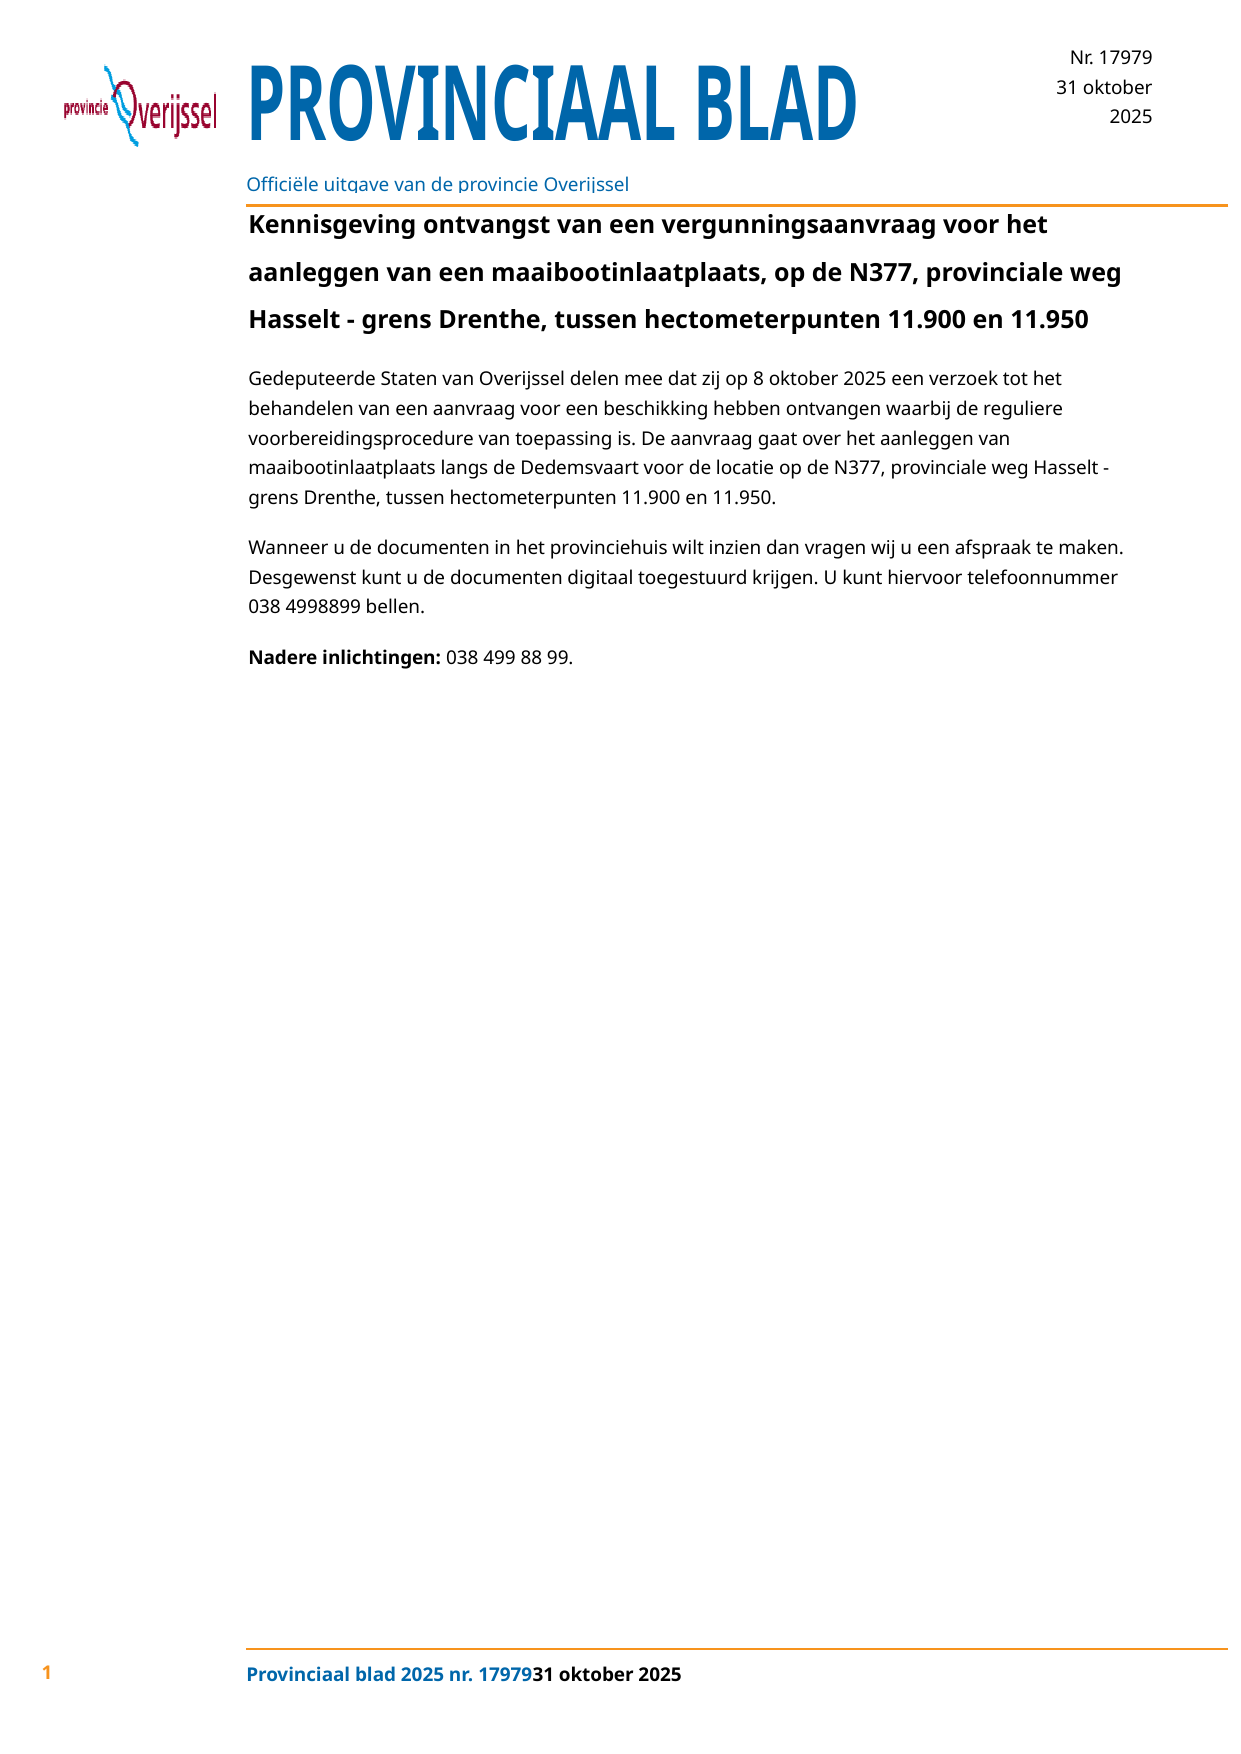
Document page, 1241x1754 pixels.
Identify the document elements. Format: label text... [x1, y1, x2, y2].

text Wanneer u de documenten in het provinciehuis wilt inzien dan vragen wij u een afspraak te maken. Desgewenst kunt u de documenten digitaal toegestuurd krijgen. U kunt hiervoor telefoonnummer 038 4998899 bellen. [248, 534, 1152, 619]
text Nadere inlichtingen: 038 499 88 99. [248, 644, 1152, 669]
text Kennisgeving ontvangst van een vergunningsaanvraag voor het aanleggen van een maaibootinlaatplaats, op de N377, provinciale weg Hasselt - grens Drenthe, tussen hectometerpunten 11.900 en 11.950 [248, 207, 1152, 336]
text Gedeputeerde Staten van Overijssel delen mee dat zij op 8 oktober 2025 een verzoek tot het behandelen van een aanvraag voor een beschikking hebben ontvangen waarbij de reguliere voorbereidingsprocedure van toepassing is. De aanvraag gaat over het aanleggen van maaibootinlaatplaats langs de Dedemsvaart voor de locatie op de N377, provinciale weg Hasselt - grens Drenthe, tussen hectometerpunten 11.900 en 11.950. [248, 366, 1152, 509]
picture [41, 47, 231, 172]
